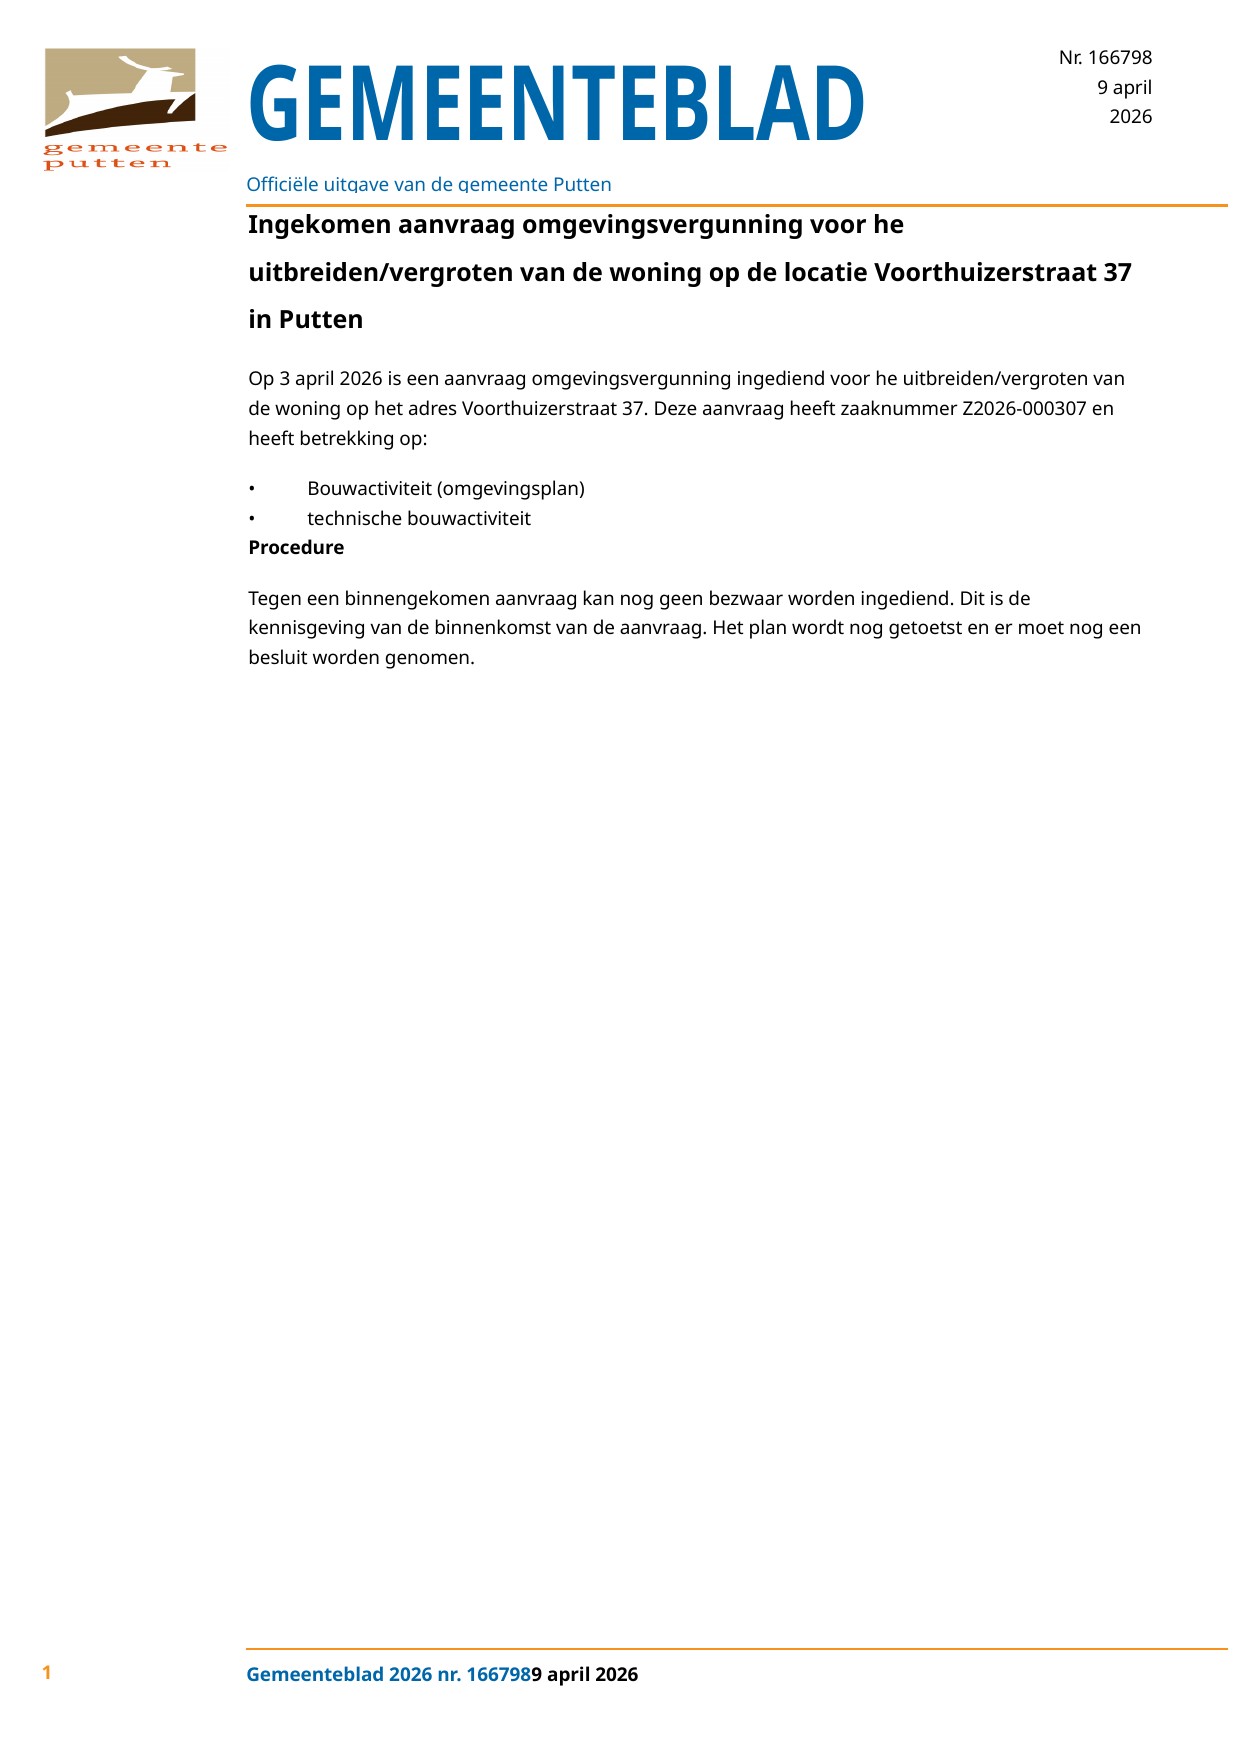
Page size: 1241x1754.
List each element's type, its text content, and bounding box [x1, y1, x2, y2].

picture [41, 47, 231, 172]
text Tegen een binnengekomen aanvraag kan nog geen bezwaar worden ingediend. Dit is de kennisgeving van de binnenkomst van de aanvraag. Het plan wordt nog getoetst en er moet nog een besluit worden genomen. [248, 585, 1152, 669]
text Procedure [248, 534, 1152, 560]
text Ingekomen aanvraag omgevingsvergunning voor he uitbreiden/vergroten van de woning op de locatie Voorthuizerstraat 37 in Putten [248, 207, 1152, 336]
text Op 3 april 2026 is een aanvraag omgevingsvergunning ingediend voor he uitbreiden/vergroten van de woning op het adres Voorthuizerstraat 37. Deze aanvraag heeft zaaknummer Z2026-000307 en heeft betrekking op: [248, 366, 1152, 450]
list technische bouwactiviteit [248, 505, 1152, 530]
list Bouwactiviteit (omgevingsplan) [248, 475, 1152, 501]
